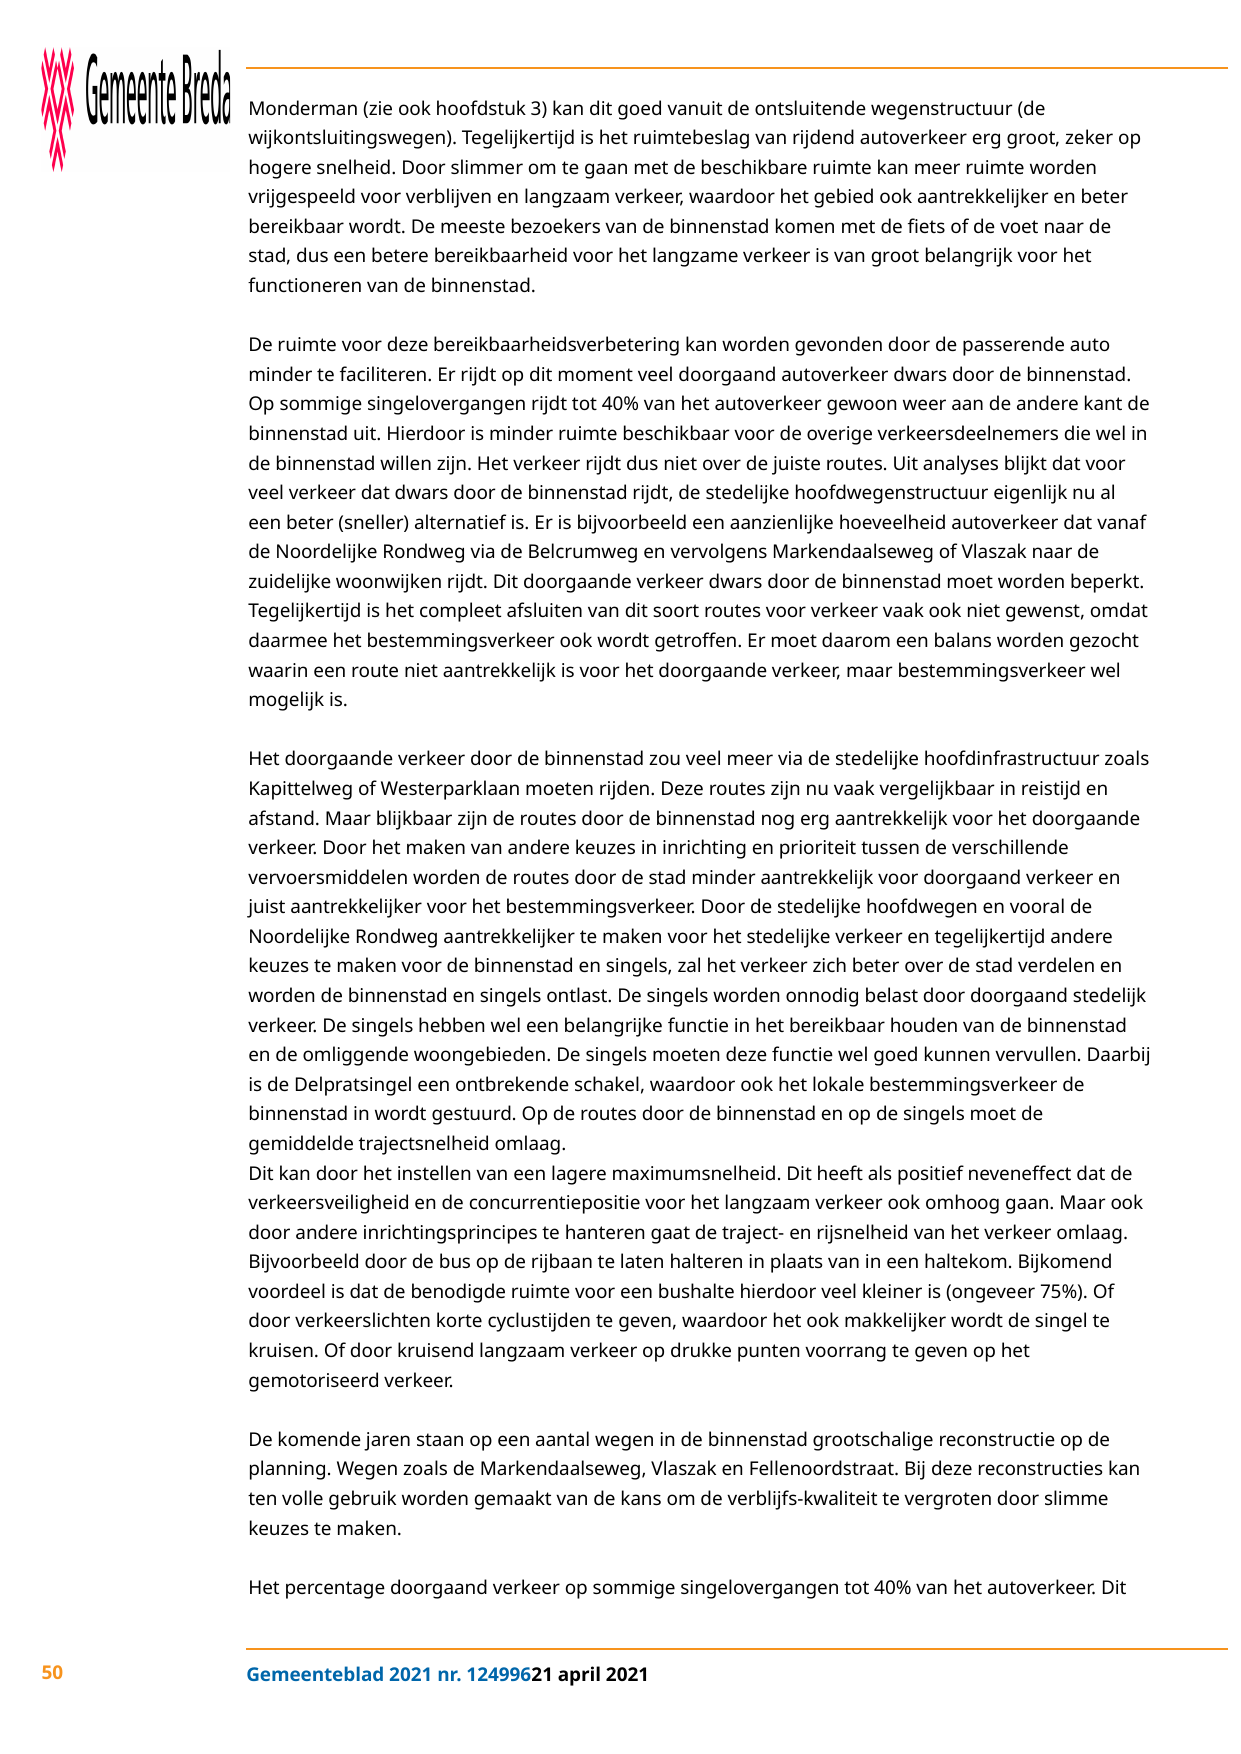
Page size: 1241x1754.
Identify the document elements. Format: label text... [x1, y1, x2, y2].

text Monderman (zie ook hoofdstuk 3) kan dit goed vanuit de ontsluitende wegenstructuur (de wijkontsluitingswegen). Tegelijkertijd is het ruimtebeslag van rijdend autoverkeer erg groot, zeker op hogere snelheid. Door slimmer om te gaan met de beschikbare ruimte kan meer ruimte worden vrijgespeeld voor verblijven en langzaam verkeer, waardoor het gebied ook aantrekkelijker en beter bereikbaar wordt. De meeste bezoekers van de binnenstad komen met de fiets of de voet naar de stad, dus een betere bereikbaarheid voor het langzame verkeer is van groot belangrijk voor het functioneren van de binnenstad. [248, 95, 1152, 298]
text De ruimte voor deze bereikbaarheidsverbetering kan worden gevonden door de passerende auto minder te faciliteren. Er rijdt op dit moment veel doorgaand autoverkeer dwars door de binnenstad. Op sommige singelovergangen rijdt tot 40% van het autoverkeer gewoon weer aan de andere kant de binnenstad uit. Hierdoor is minder ruimte beschikbaar voor de overige verkeersdeelnemers die wel in de binnenstad willen zijn. Het verkeer rijdt dus niet over de juiste routes. Uit analyses blijkt dat voor veel verkeer dat dwars door de binnenstad rijdt, de stedelijke hoofdwegenstructuur eigenlijk nu al een beter (sneller) alternatief is. Er is bijvoorbeeld een aanzienlijke hoeveelheid autoverkeer dat vanaf de Noordelijke Rondweg via de Belcrumweg en vervolgens Markendaalseweg of Vlaszak naar de zuidelijke woonwijken rijdt. Dit doorgaande verkeer dwars door de binnenstad moet worden beperkt. Tegelijkertijd is het compleet afsluiten van dit soort routes voor verkeer vaak ook niet gewenst, omdat daarmee het bestemmingsverkeer ook wordt getroffen. Er moet daarom een balans worden gezocht waarin een route niet aantrekkelijk is voor het doorgaande verkeer, maar bestemmingsverkeer wel mogelijk is. [248, 331, 1152, 712]
text De komende jaren staan op een aantal wegen in de binnenstad grootschalige reconstructie op de planning. Wegen zoals de Markendaalseweg, Vlaszak en Fellenoordstraat. Bij deze reconstructies kan ten volle gebruik worden gemaakt van de kans om de verblijfs-kwaliteit te vergroten door slimme keuzes te maken. [248, 1426, 1152, 1541]
text Het percentage doorgaand verkeer op sommige singelovergangen tot 40% van het autoverkeer. Dit [248, 1574, 1152, 1600]
text Het doorgaande verkeer door de binnenstad zou veel meer via de stedelijke hoofdinfrastructuur zoals Kapittelweg of Westerparklaan moeten rijden. Deze routes zijn nu vaak vergelijkbaar in reistijd en afstand. Maar blijkbaar zijn de routes door de binnenstad nog erg aantrekkelijk voor het doorgaande verkeer. Door het maken van andere keuzes in inrichting en prioriteit tussen de verschillende vervoersmiddelen worden de routes door de stad minder aantrekkelijk voor doorgaand verkeer en juist aantrekkelijker voor het bestemmingsverkeer. Door de stedelijke hoofdwegen en vooral de Noordelijke Rondweg aantrekkelijker te maken voor het stedelijke verkeer en tegelijkertijd andere keuzes te maken voor de binnenstad en singels, zal het verkeer zich beter over de stad verdelen en worden de binnenstad en singels ontlast. De singels worden onnodig belast door doorgaand stedelijk verkeer. De singels hebben wel een belangrijke functie in het bereikbaar houden van de binnenstad en de omliggende woongebieden. De singels moeten deze functie wel goed kunnen vervullen. Daarbij is de Delpratsingel een ontbrekende schakel, waardoor ook het lokale bestemmingsverkeer de binnenstad in wordt gestuurd. Op de routes door de binnenstad en op de singels moet de gemiddelde trajectsnelheid omlaag. [248, 746, 1152, 1156]
picture [41, 47, 231, 172]
text Dit kan door het instellen van een lagere maximumsnelheid. Dit heeft als positief neveneffect dat de verkeersveiligheid en de concurrentiepositie voor het langzaam verkeer ook omhoog gaan. Maar ook door andere inrichtingsprincipes te hanteren gaat de traject- en rijsnelheid van het verkeer omlaag. Bijvoorbeeld door de bus op de rijbaan te laten halteren in plaats van in een haltekom. Bijkomend voordeel is dat de benodigde ruimte voor een bushalte hierdoor veel kleiner is (ongeveer 75%). Of door verkeerslichten korte cyclustijden te geven, waardoor het ook makkelijker wordt de singel te kruisen. Of door kruisend langzaam verkeer op drukke punten voorrang te geven op het gemotoriseerd verkeer. [248, 1160, 1152, 1393]
